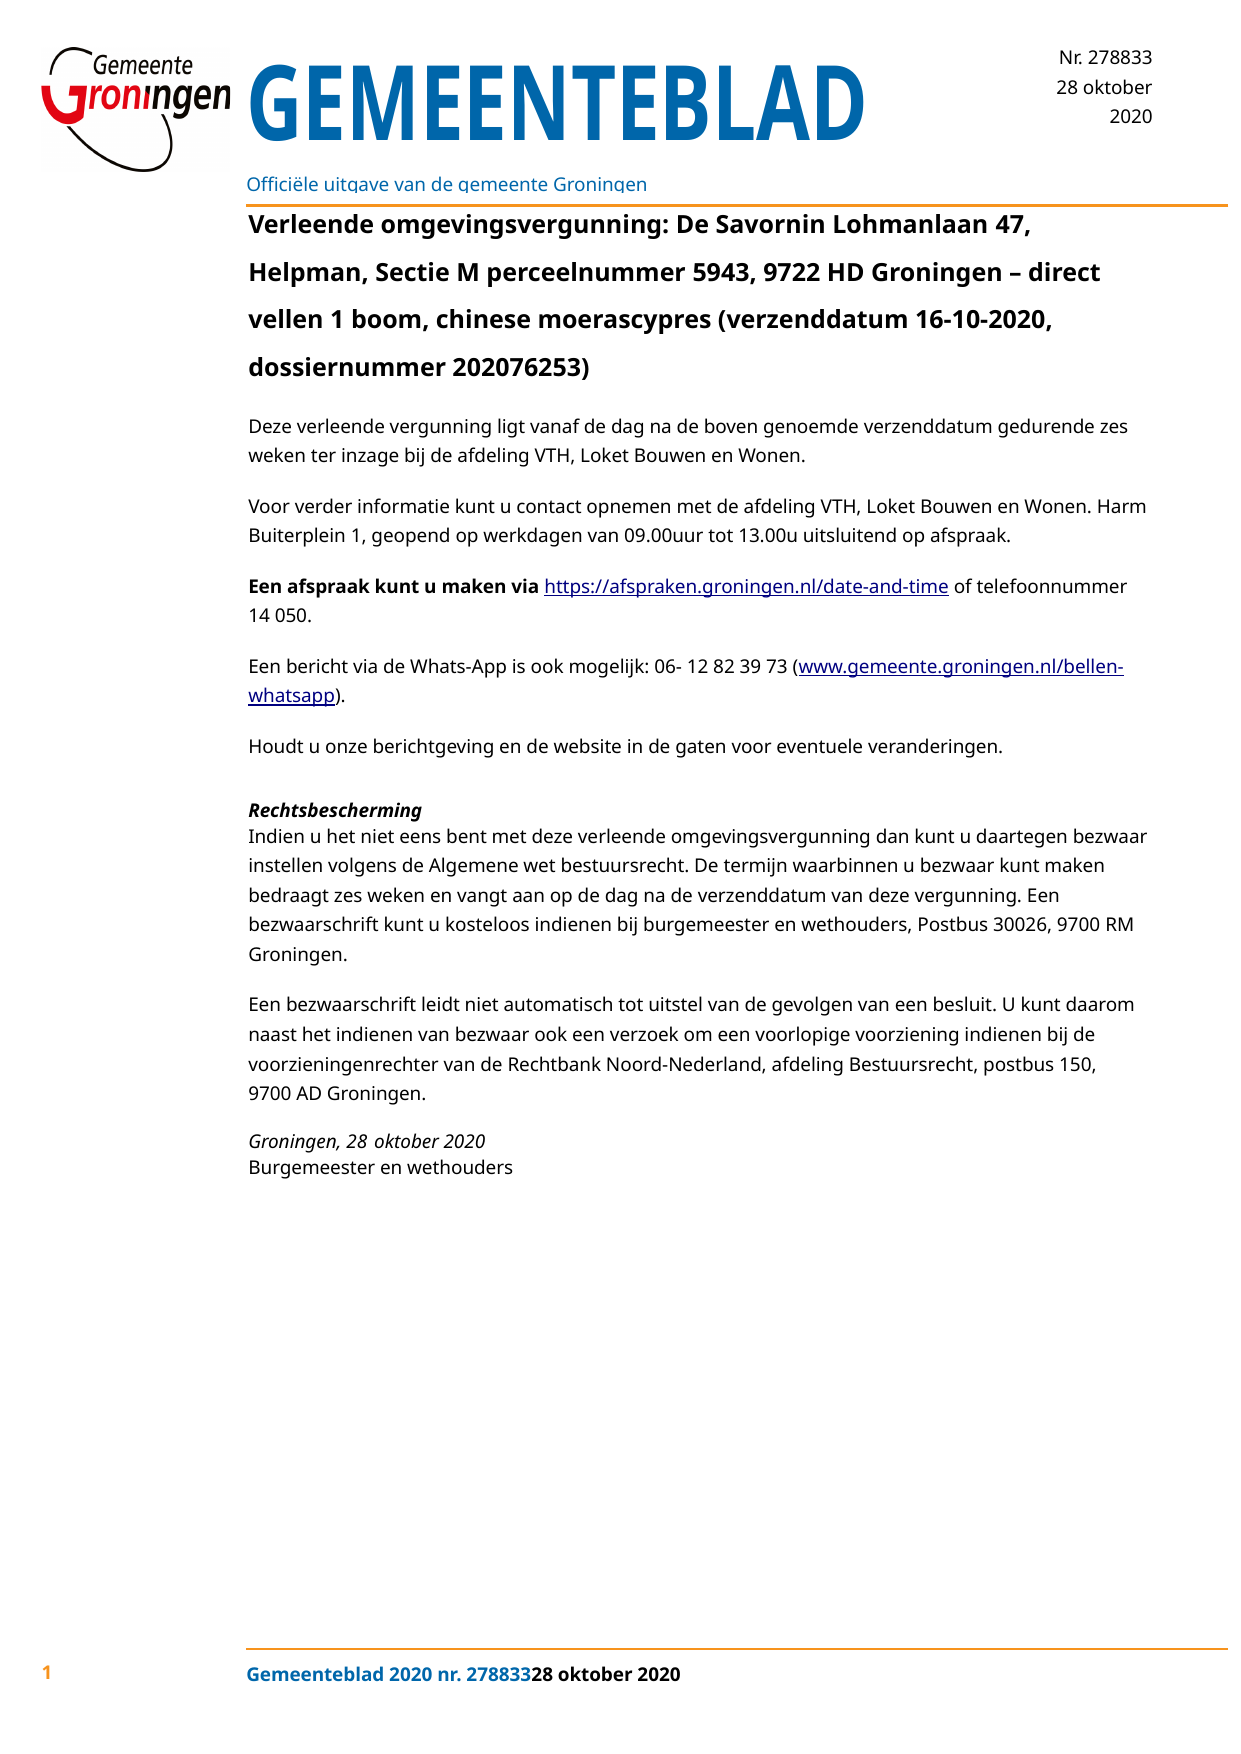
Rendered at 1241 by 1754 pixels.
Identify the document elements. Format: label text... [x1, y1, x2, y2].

text Houdt u onze berichtgeving en de website in de gaten voor eventuele veranderingen. [248, 733, 1152, 759]
text Deze verleende vergunning ligt vanaf de dag na de boven genoemde verzenddatum gedurende zes weken ter inzage bij de afdeling VTH, Loket Bouwen en Wonen. [248, 413, 1152, 468]
text Indien u het niet eens bent met deze verleende omgevingsvergunning dan kunt u daartegen bezwaar instellen volgens de Algemene wet bestuursrecht. De termijn waarbinnen u bezwaar kunt maken bedraagt zes weken en vangt aan op de dag na de verzenddatum van deze vergunning. Een bezwaarschrift kunt u kosteloos indienen bij burgemeester en wethouders, Postbus 30026, 9700 RM Groningen. [248, 823, 1152, 967]
text Verleende omgevingsvergunning: De Savornin Lohmanlaan 47, Helpman, Sectie M perceelnummer 5943, 9722 HD Groningen – direct vellen 1 boom, chinese moerascypres (verzenddatum 16-10-2020, dossiernummer 202076253) [248, 207, 1152, 384]
text Een bezwaarschrift leidt niet automatisch tot uitstel van de gevolgen van een besluit. U kunt daarom naast het indienen van bezwaar ook een verzoek om een voorlopige voorziening indienen bij de voorzieningenrechter van de Rechtbank Noord-Nederland, afdeling Bestuursrecht, postbus 150, 9700 AD Groningen. [248, 992, 1152, 1106]
text Voor verder informatie kunt u contact opnemen met de afdeling VTH, Loket Bouwen en Wonen. Harm Buiterplein 1, geopend op werkdagen van 09.00uur tot 13.00u uitsluitend op afspraak. [248, 493, 1152, 548]
text Een bericht via de Whats-App is ook mogelijk: 06- 12 82 39 73 (www.gemeente.groningen.nl/bellen-whatsapp). [248, 653, 1152, 708]
text Rechtsbescherming [248, 797, 1152, 823]
text Een afspraak kunt u maken via https://afspraken.groningen.nl/date-and-time of telefoonnummer 14 050. [248, 573, 1152, 628]
text Burgemeester en wethouders [248, 1154, 1152, 1179]
text Groningen, 28 oktober 2020 [248, 1128, 1152, 1154]
picture [41, 47, 231, 172]
